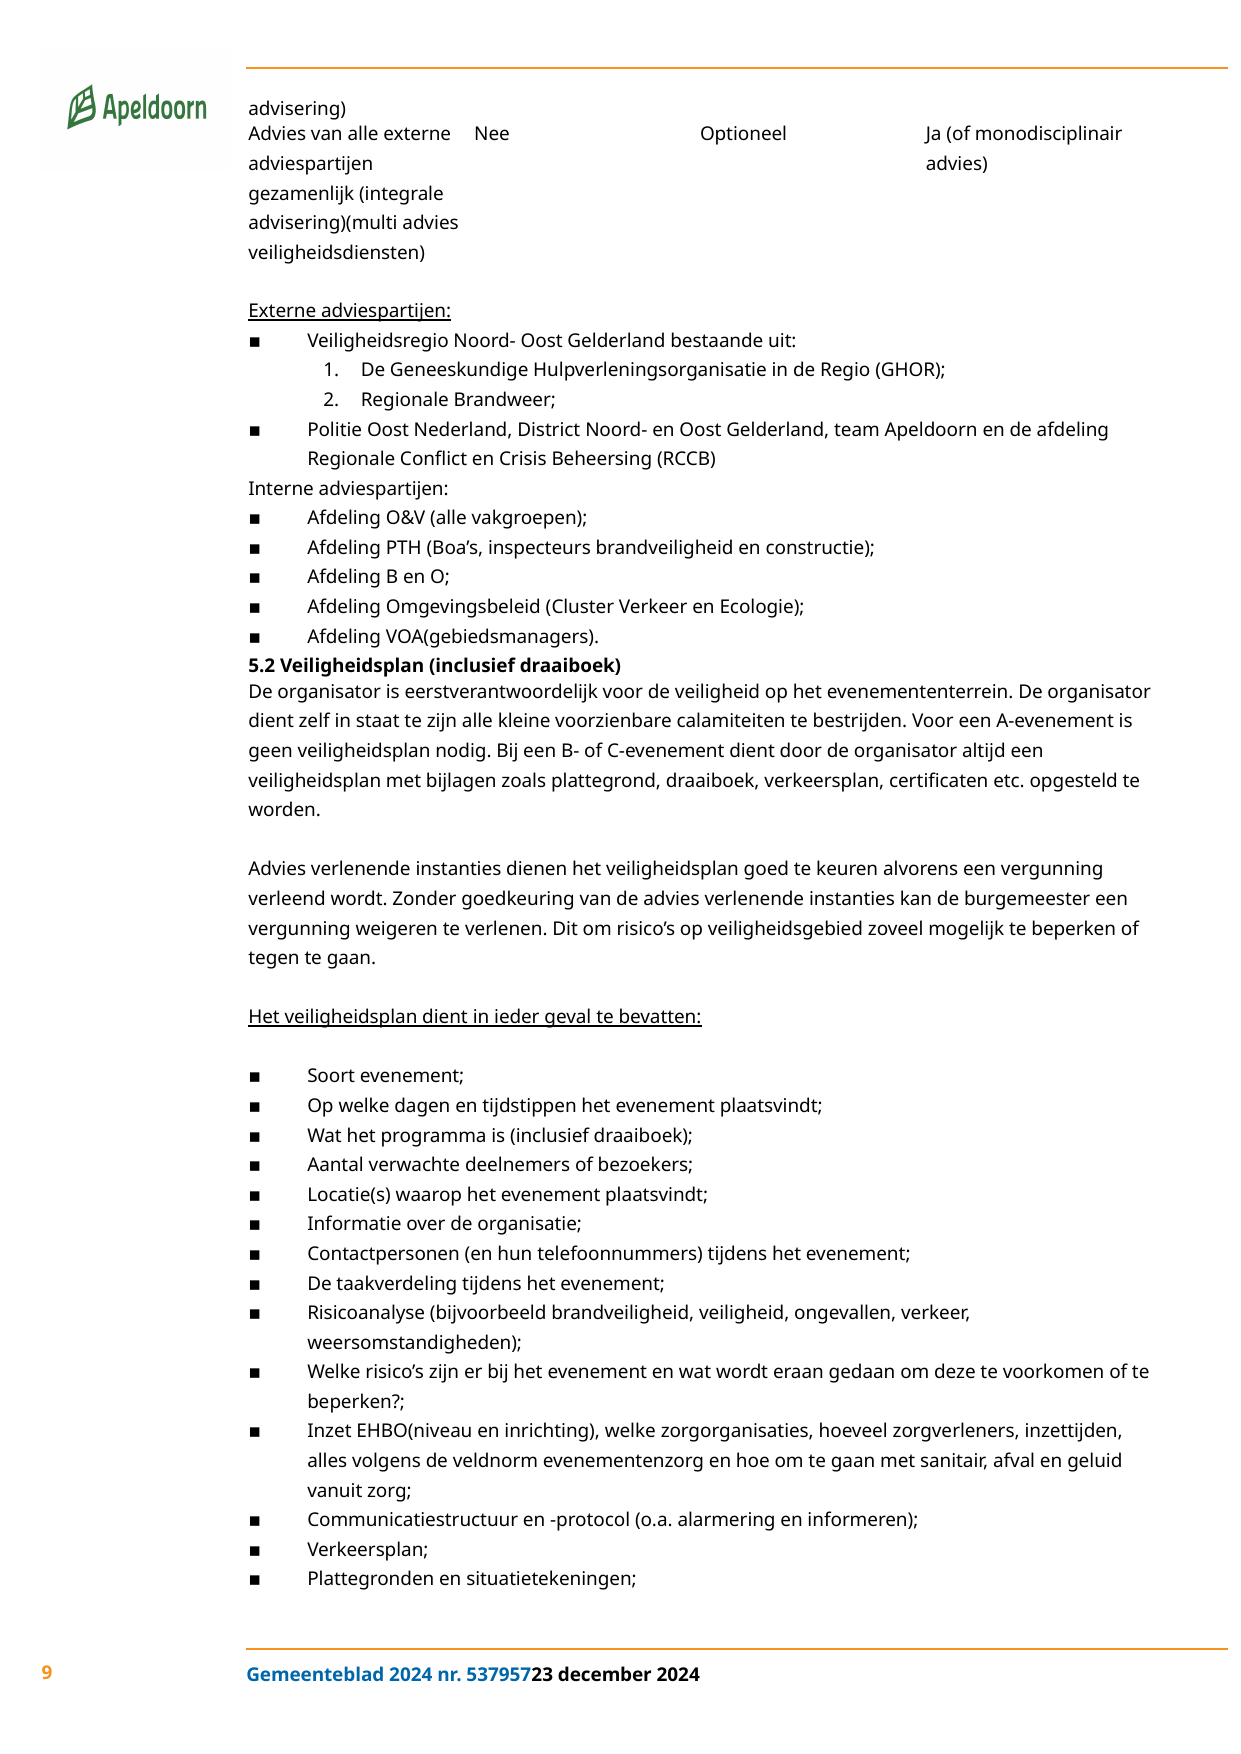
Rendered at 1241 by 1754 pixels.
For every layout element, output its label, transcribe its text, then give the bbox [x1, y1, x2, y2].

table_cell Optioneel [700, 121, 926, 264]
table_cell [926, 95, 1152, 121]
list Risicoanalyse (bijvoorbeeld brandveiligheid, veiligheid, ongevallen, verkeer, weersomstandigheden); [248, 1299, 1152, 1355]
table_cell [700, 95, 926, 121]
text Advies verlenende instanties dienen het veiligheidsplan goed te keuren alvorens een vergunning verleend wordt. Zonder goedkeuring van de advies verlenende instanties kan de burgemeester een vergunning weigeren te verlenen. Dit om risico’s op veiligheidsgebied zoveel mogelijk te beperken of tegen te gaan. [248, 856, 1152, 970]
list Verkeersplan; [248, 1536, 1152, 1562]
table_cell Ja (of monodisciplinair advies) [926, 121, 1152, 264]
text Interne adviespartijen: [248, 475, 1152, 501]
list Op welke dagen en tijdstippen het evenement plaatsvindt; [248, 1092, 1152, 1118]
list Afdeling O&V (alle vakgroepen); [248, 504, 1152, 530]
list Contactpersonen (en hun telefoonnummers) tijdens het evenement; [248, 1240, 1152, 1266]
table_cell Advies van alle externe adviespartijen gezamenlijk (integrale advisering)(multi advies veiligheidsdiensten) [248, 121, 474, 264]
text 5.2 Veiligheidsplan (inclusief draaiboek) [248, 652, 1152, 678]
list Locatie(s) waarop het evenement plaatsvindt; [248, 1181, 1152, 1207]
picture [41, 47, 231, 172]
list Informatie over de organisatie; [248, 1211, 1152, 1236]
list Aantal verwachte deelnemers of bezoekers; [248, 1151, 1152, 1177]
list Regionale Brandweer; [323, 386, 1152, 412]
table_cell advisering) [248, 95, 474, 121]
list Soort evenement; [248, 1063, 1152, 1088]
list Plattegronden en situatietekeningen; [248, 1566, 1152, 1591]
list Politie Oost Nederland, District Noord- en Oost Gelderland, team Apeldoorn en de afdeling Regionale Conflict en Crisis Beheersing (RCCB) [248, 416, 1152, 471]
list Inzet EHBO(niveau en inrichting), welke zorgorganisaties, hoeveel zorgverleners, inzettijden, alles volgens de veldnorm evenementenzorg en hoe om te gaan met sanitair, afval en geluid vanuit zorg; [248, 1418, 1152, 1503]
list De taakverdeling tijdens het evenement; [248, 1270, 1152, 1296]
list Afdeling PTH (Boa’s, inspecteurs brandveiligheid en constructie); [248, 534, 1152, 560]
text De organisator is eerstverantwoordelijk voor de veiligheid op het evenemententerrein. De organisator dient zelf in staat te zijn alle kleine voorzienbare calamiteiten te bestrijden. Voor een A-evenement is geen veiligheidsplan nodig. Bij een B- of C-evenement dient door de organisator altijd een veiligheidsplan met bijlagen zoals plattegrond, draaiboek, verkeersplan, certificaten etc. opgesteld te worden. [248, 678, 1152, 822]
list Afdeling B en O; [248, 564, 1152, 589]
list Afdeling Omgevingsbeleid (Cluster Verkeer en Ecologie); [248, 593, 1152, 619]
list Welke risico’s zijn er bij het evenement en wat wordt eraan gedaan om deze te voorkomen of te beperken?; [248, 1358, 1152, 1414]
table_cell Nee [474, 121, 700, 264]
list Wat het programma is (inclusief draaiboek); [248, 1122, 1152, 1148]
list Veiligheidsregio Noord- Oost Gelderland bestaande uit: [248, 327, 1152, 353]
list Communicatiestructuur en -protocol (o.a. alarmering en informeren); [248, 1506, 1152, 1532]
text Het veiligheidsplan dient in ieder geval te bevatten: [248, 1003, 1152, 1029]
table_cell [474, 95, 700, 121]
list Afdeling VOA(gebiedsmanagers). [248, 623, 1152, 648]
text Externe adviespartijen: [248, 297, 1152, 323]
list De Geneeskundige Hulpverleningsorganisatie in de Regio (GHOR); [323, 357, 1152, 382]
